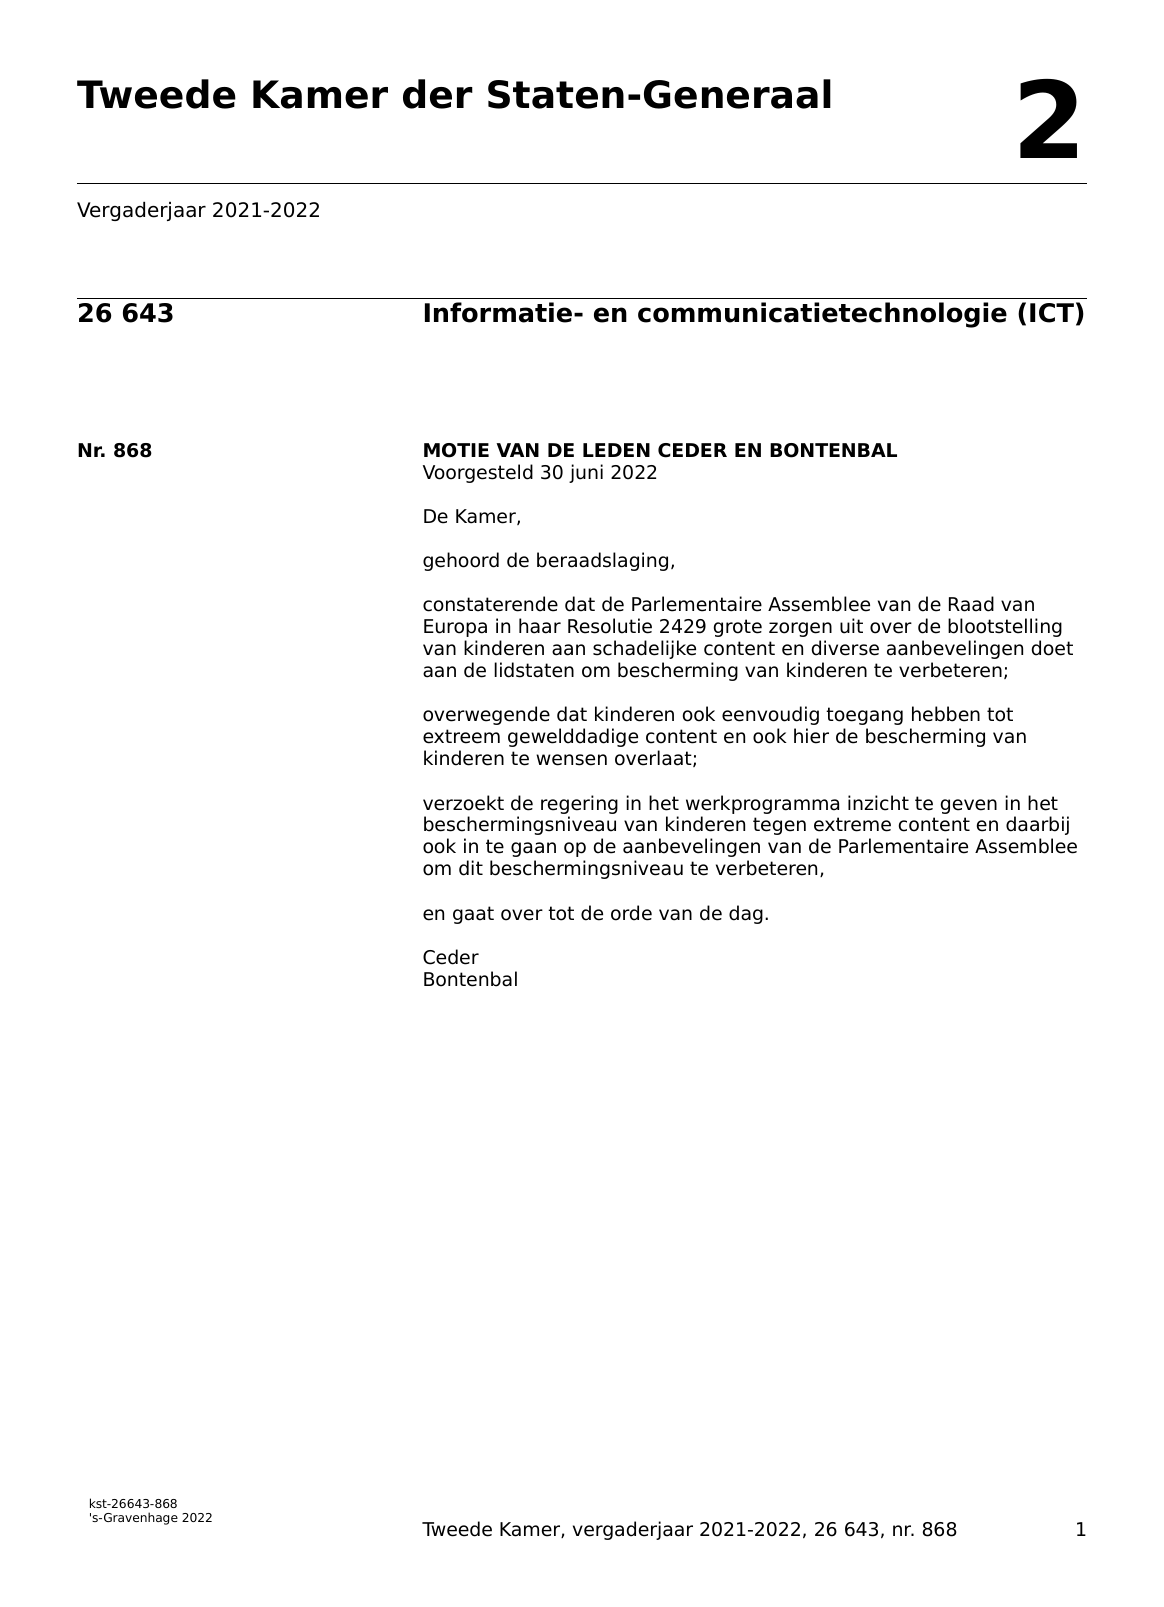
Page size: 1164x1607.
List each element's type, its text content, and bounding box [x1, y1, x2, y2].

text 's-Gravenhage 2022 [88, 1511, 323, 1525]
table_cell Vergaderjaar 2021-2022 [77, 184, 1087, 298]
text Ceder [422, 947, 1087, 969]
subtitle 26 643 Informatie- en communicatietechnologie (ICT) [77, 299, 1087, 329]
text constaterende dat de Parlementaire Assemblee van de Raad van Europa in haar Resolutie 2429 grote zorgen uit over de blootstelling van kinderen aan schadelijke content en diverse aanbevelingen doet aan de lidstaten om bescherming van kinderen te verbeteren; [422, 594, 1087, 682]
text Bontenbal [422, 969, 1087, 991]
table_header 2 [886, 59, 1087, 183]
table_header Tweede Kamer der Staten-Generaal [77, 59, 886, 183]
text gehoord de beraadslaging, [422, 550, 1087, 572]
subtitle Nr. 868 MOTIE VAN DE LEDEN CEDER EN BONTENBAL [77, 440, 1087, 462]
text Voorgesteld 30 juni 2022 [422, 462, 1087, 484]
text kst-26643-868 [88, 1497, 323, 1511]
text en gaat over tot de orde van de dag. [422, 902, 1087, 924]
text De Kamer, [422, 506, 1087, 528]
text verzoekt de regering in het werkprogramma inzicht te geven in het beschermingsniveau van kinderen tegen extreme content en daarbij ook in te gaan op de aanbevelingen van de Parlementaire Assemblee om dit beschermingsniveau te verbeteren, [422, 792, 1087, 880]
text overwegende dat kinderen ook eenvoudig toegang hebben tot extreem gewelddadige content en ook hier de bescherming van kinderen te wensen overlaat; [422, 704, 1087, 770]
